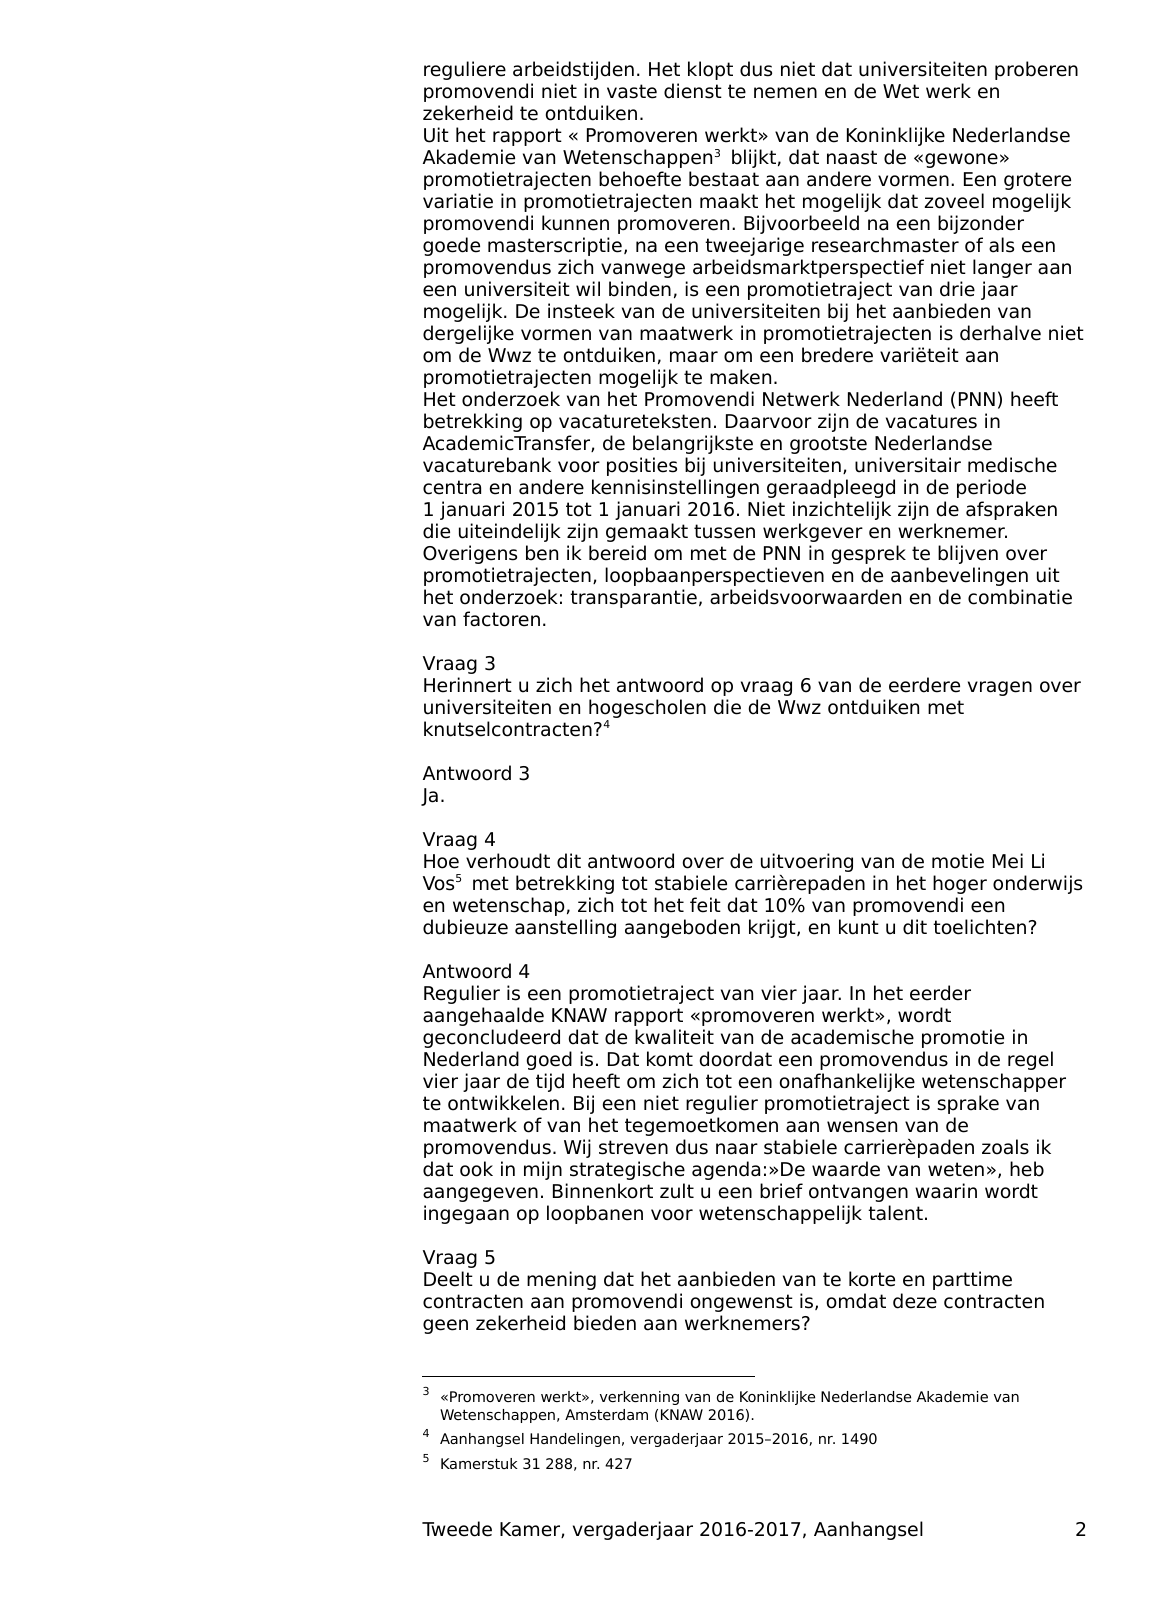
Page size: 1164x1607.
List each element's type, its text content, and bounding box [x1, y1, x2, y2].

text Deelt u de mening dat het aanbieden van te korte en parttime contracten aan promovendi ongewenst is, omdat deze contracten geen zekerheid bieden aan werknemers? [422, 1269, 1087, 1335]
text Kamerstuk 31 288, nr. 427 [422, 1452, 1087, 1474]
text Vraag 5 [422, 1247, 1087, 1269]
text Uit het rapport « Promoveren werkt» van de Koninklijke Nederlandse Akademie van Wetenschappen blijkt, dat naast de «gewone» promotietrajecten behoefte bestaat aan andere vormen. Een grotere variatie in promotietrajecten maakt het mogelijk dat zoveel mogelijk promovendi kunnen promoveren. Bijvoorbeeld na een bijzonder goede masterscriptie, na een tweejarige researchmaster of als een promovendus zich vanwege arbeidsmarktperspectief niet langer aan een universiteit wil binden, is een promotietraject van drie jaar mogelijk. De insteek van de universiteiten bij het aanbieden van dergelijke vormen van maatwerk in promotietrajecten is derhalve niet om de Wwz te ontduiken, maar om een bredere variëteit aan promotietrajecten mogelijk te maken. [422, 125, 1087, 389]
text Herinnert u zich het antwoord op vraag 6 van de eerdere vragen over universiteiten en hogescholen die de Wwz ontduiken met knutselcontracten? [422, 675, 1087, 741]
text Vraag 4 [422, 829, 1087, 851]
text Vraag 3 [422, 653, 1087, 675]
text Het onderzoek van het Promovendi Netwerk Nederland (PNN) heeft betrekking op vacatureteksten. Daarvoor zijn de vacatures in AcademicTransfer, de belangrijkste en grootste Nederlandse vacaturebank voor posities bij universiteiten, universitair medische centra en andere kennisinstellingen geraadpleegd in de periode 1 januari 2015 tot 1 januari 2016. Niet inzichtelijk zijn de afspraken die uiteindelijk zijn gemaakt tussen werkgever en werknemer. Overigens ben ik bereid om met de PNN in gesprek te blijven over promotietrajecten, loopbaanperspectieven en de aanbevelingen uit het onderzoek: transparantie, arbeidsvoorwaarden en de combinatie van factoren. [422, 389, 1087, 631]
text Hoe verhoudt dit antwoord over de uitvoering van de motie Mei Li Vos met betrekking tot stabiele carrièrepaden in het hoger onderwijs en wetenschap, zich tot het feit dat 10% van promovendi een dubieuze aanstelling aangeboden krijgt, en kunt u dit toelichten? [422, 851, 1087, 939]
text Regulier is een promotietraject van vier jaar. In het eerder aangehaalde KNAW rapport «promoveren werkt», wordt geconcludeerd dat de kwaliteit van de academische promotie in Nederland goed is. Dat komt doordat een promovendus in de regel vier jaar de tijd heeft om zich tot een onafhankelijke wetenschapper te ontwikkelen. Bij een niet regulier promotietraject is sprake van maatwerk of van het tegemoetkomen aan wensen van de promovendus. Wij streven dus naar stabiele carrierèpaden zoals ik dat ook in mijn strategische agenda:»De waarde van weten», heb aangegeven. Binnenkort zult u een brief ontvangen waarin wordt ingegaan op loopbanen voor wetenschappelijk talent. [422, 983, 1087, 1225]
text Antwoord 4 [422, 961, 1087, 983]
text Ja. [422, 785, 1087, 807]
text Aanhangsel Handelingen, vergaderjaar 2015–2016, nr. 1490 [422, 1427, 1087, 1449]
text Antwoord 3 [422, 763, 1087, 785]
text «Promoveren werkt», verkenning van de Koninklijke Nederlandse Akademie van Wetenschappen, Amsterdam (KNAW 2016). [422, 1385, 1087, 1424]
text reguliere arbeidstijden. Het klopt dus niet dat universiteiten proberen promovendi niet in vaste dienst te nemen en de Wet werk en zekerheid te ontduiken. [422, 59, 1087, 125]
